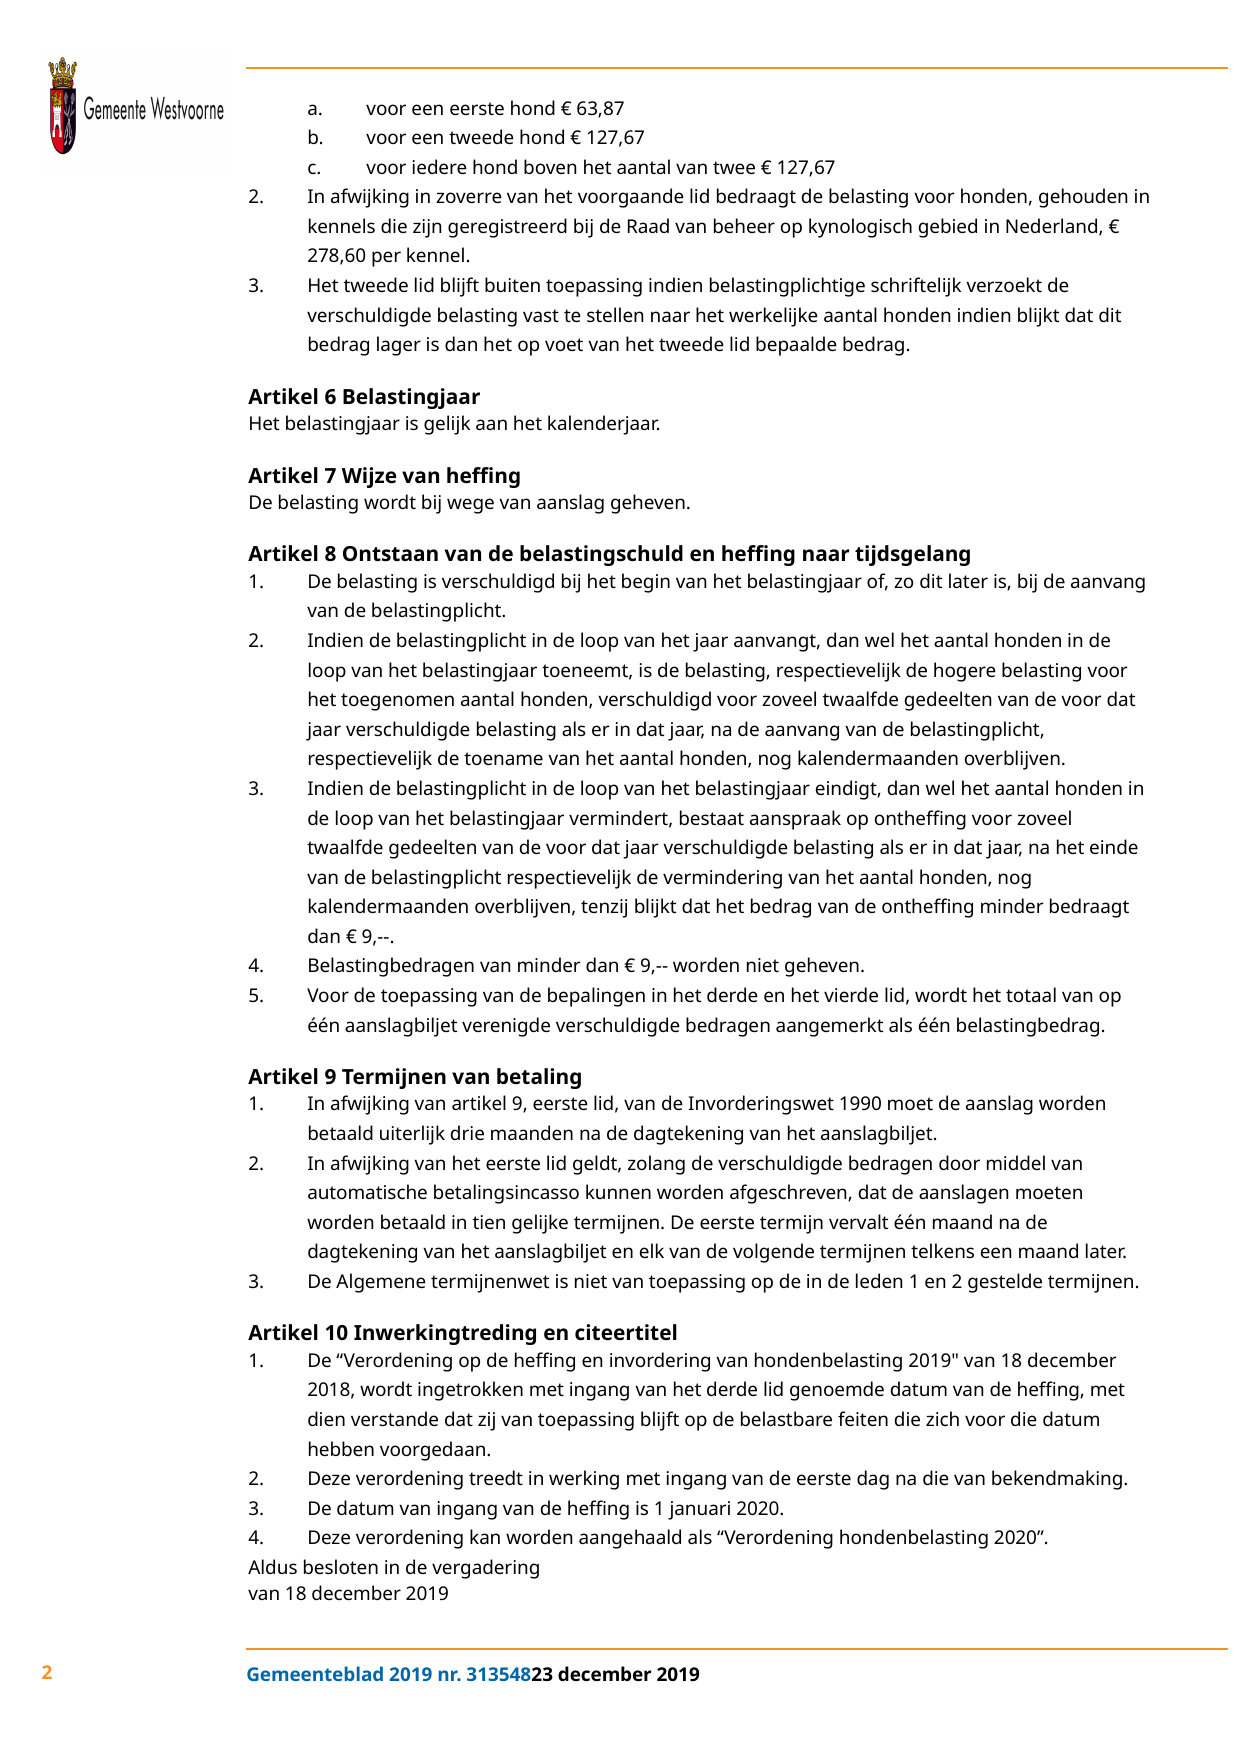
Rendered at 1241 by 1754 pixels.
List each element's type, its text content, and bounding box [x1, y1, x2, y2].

list De belasting is verschuldigd bij het begin van het belastingjaar of, zo dit later is, bij de aanvang van de belastingplicht. [248, 568, 1152, 623]
text Artikel 9 Termijnen van betaling [248, 1062, 1152, 1091]
text Artikel 7 Wijze van heffing [248, 461, 1152, 489]
list Deze verordening treedt in werking met ingang van de eerste dag na die van bekendmaking. [248, 1465, 1152, 1491]
list voor een tweede hond € 127,67 [307, 124, 1152, 150]
picture [41, 47, 231, 172]
list De datum van ingang van de heffing is 1 januari 2020. [248, 1495, 1152, 1521]
list Deze verordening kan worden aangehaald als “Verordening hondenbelasting 2020”. [248, 1524, 1152, 1550]
text Aldus besloten in de vergadering [248, 1554, 1152, 1580]
text De belasting wordt bij wege van aanslag geheven. [248, 489, 1152, 515]
text Artikel 10 Inwerkingtreding en citeertitel [248, 1318, 1152, 1347]
text Artikel 8 Ontstaan van de belastingschuld en heffing naar tijdsgelang [248, 539, 1152, 568]
list In afwijking van artikel 9, eerste lid, van de Invorderingswet 1990 moet de aanslag worden betaald uiterlijk drie maanden na de dagtekening van het aanslagbiljet. [248, 1091, 1152, 1146]
list voor een eerste hond € 63,87 [307, 95, 1152, 121]
list In afwijking van het eerste lid geldt, zolang de verschuldigde bedragen door middel van automatische betalingsincasso kunnen worden afgeschreven, dat de aanslagen moeten worden betaald in tien gelijke termijnen. De eerste termijn vervalt één maand na de dagtekening van het aanslagbiljet en elk van de volgende termijnen telkens een maand later. [248, 1150, 1152, 1264]
list Voor de toepassing van de bepalingen in het derde en het vierde lid, wordt het totaal van op één aanslagbiljet verenigde verschuldigde bedragen aangemerkt als één belastingbedrag. [248, 982, 1152, 1037]
text Het belastingjaar is gelijk aan het kalenderjaar. [248, 410, 1152, 436]
list Indien de belastingplicht in de loop van het belastingjaar eindigt, dan wel het aantal honden in de loop van het belastingjaar vermindert, bestaat aanspraak op ontheffing voor zoveel twaalfde gedeelten van de voor dat jaar verschuldigde belasting als er in dat jaar, na het einde van de belastingplicht respectievelijk de vermindering van het aantal honden, nog kalendermaanden overblijven, tenzij blijkt dat het bedrag van de ontheffing minder bedraagt dan € 9,--. [248, 775, 1152, 949]
list De Algemene termijnenwet is niet van toepassing op de in de leden 1 en 2 gestelde termijnen. [248, 1268, 1152, 1294]
text van 18 december 2019 [248, 1580, 1152, 1606]
list voor iedere hond boven het aantal van twee € 127,67 [307, 154, 1152, 180]
list Het tweede lid blijft buiten toepassing indien belastingplichtige schriftelijk verzoekt de verschuldigde belasting vast te stellen naar het werkelijke aantal honden indien blijkt dat dit bedrag lager is dan het op voet van het tweede lid bepaalde bedrag. [248, 272, 1152, 357]
list Belastingbedragen van minder dan € 9,-- worden niet geheven. [248, 953, 1152, 978]
list De “Verordening op de heffing en invordering van hondenbelasting 2019" van 18 december 2018, wordt ingetrokken met ingang van het derde lid genoemde datum van de heffing, met dien verstande dat zij van toepassing blijft op de belastbare feiten die zich voor die datum hebben voorgedaan. [248, 1347, 1152, 1461]
text Artikel 6 Belastingjaar [248, 382, 1152, 410]
list Indien de belastingplicht in de loop van het jaar aanvangt, dan wel het aantal honden in de loop van het belastingjaar toeneemt, is de belasting, respectievelijk de hogere belasting voor het toegenomen aantal honden, verschuldigd voor zoveel twaalfde gedeelten van de voor dat jaar verschuldigde belasting als er in dat jaar, na de aanvang van de belastingplicht, respectievelijk de toename van het aantal honden, nog kalendermaanden overblijven. [248, 627, 1152, 771]
list In afwijking in zoverre van het voorgaande lid bedraagt de belasting voor honden, gehouden in kennels die zijn geregistreerd bij de Raad van beheer op kynologisch gebied in Nederland, € 278,60 per kennel. [248, 183, 1152, 268]
